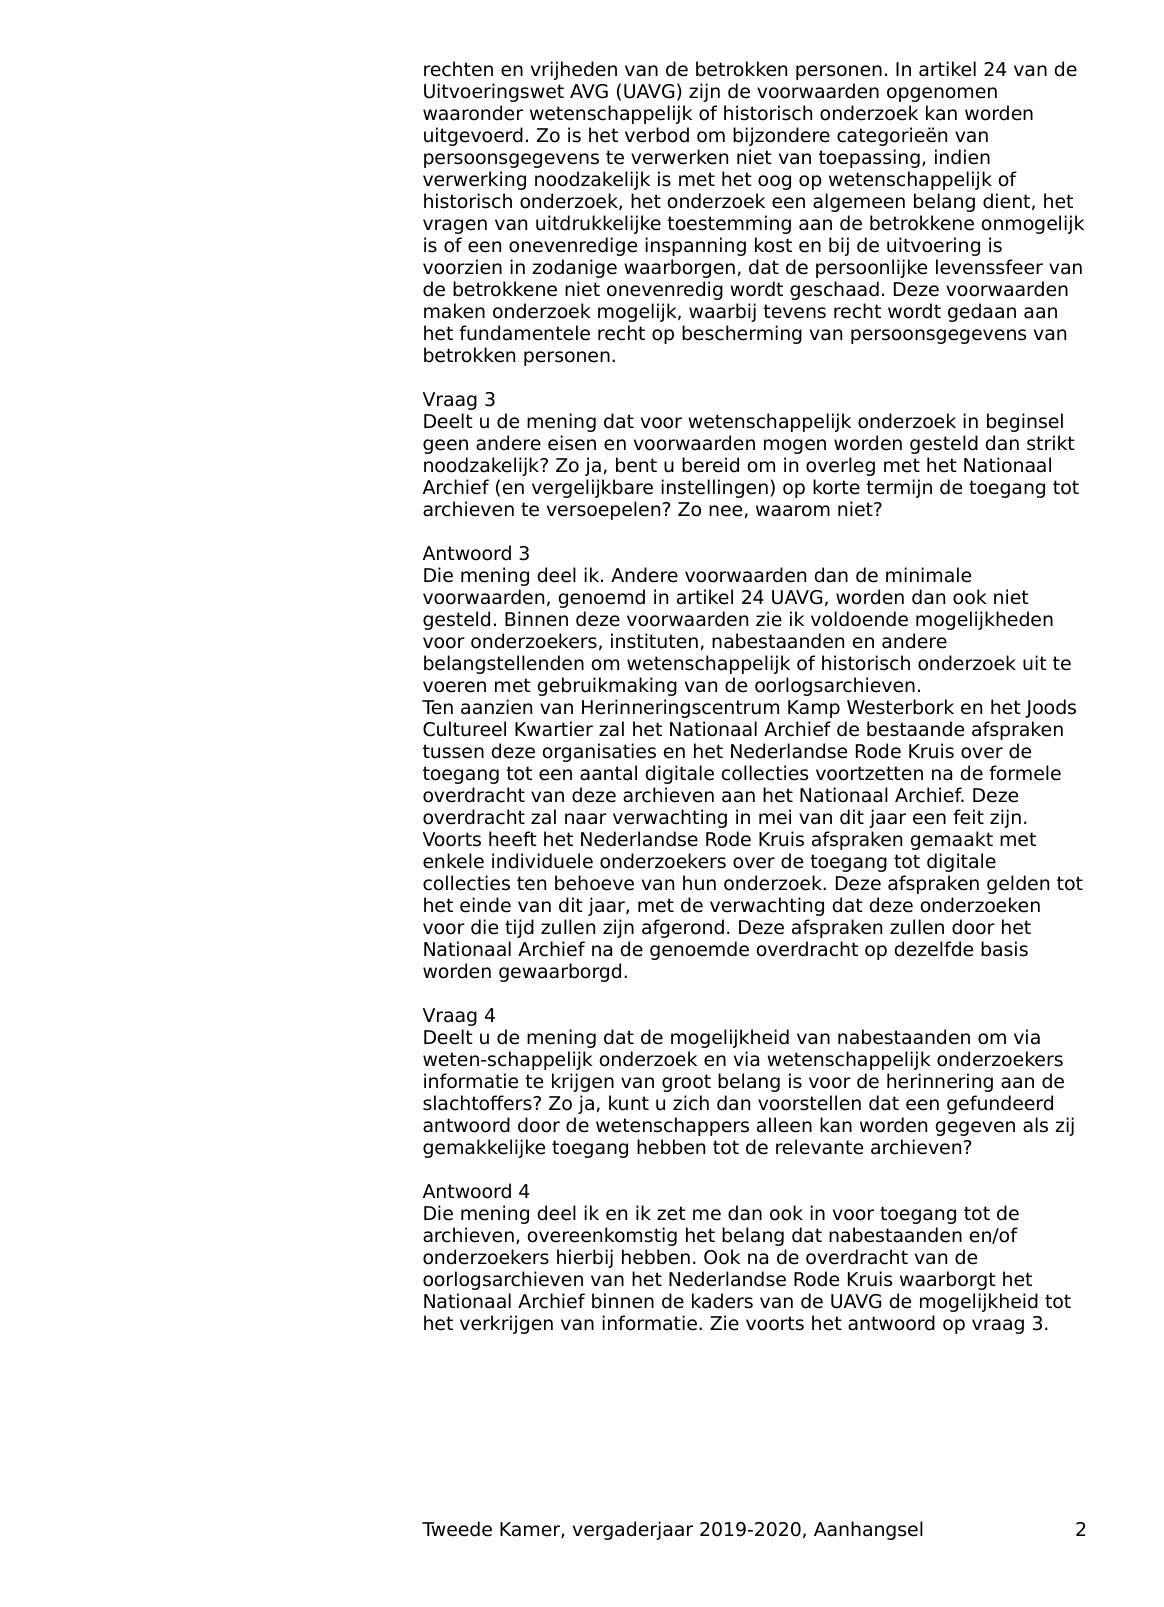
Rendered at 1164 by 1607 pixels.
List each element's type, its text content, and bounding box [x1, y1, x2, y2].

text Die mening deel ik en ik zet me dan ook in voor toegang tot de archieven, overeenkomstig het belang dat nabestaanden en/of onderzoekers hierbij hebben. Ook na de overdracht van de oorlogsarchieven van het Nederlandse Rode Kruis waarborgt het Nationaal Archief binnen de kaders van de UAVG de mogelijkheid tot het verkrijgen van informatie. Zie voorts het antwoord op vraag 3. [422, 1203, 1087, 1335]
text Die mening deel ik. Andere voorwaarden dan de minimale voorwaarden, genoemd in artikel 24 UAVG, worden dan ook niet gesteld. Binnen deze voorwaarden zie ik voldoende mogelijkheden voor onderzoekers, instituten, nabestaanden en andere belangstellenden om wetenschappelijk of historisch onderzoek uit te voeren met gebruikmaking van de oorlogsarchieven. [422, 565, 1087, 697]
text rechten en vrijheden van de betrokken personen. In artikel 24 van de Uitvoeringswet AVG (UAVG) zijn de voorwaarden opgenomen waaronder wetenschappelijk of historisch onderzoek kan worden uitgevoerd. Zo is het verbod om bijzondere categorieën van persoonsgegevens te verwerken niet van toepassing, indien verwerking noodzakelijk is met het oog op wetenschappelijk of historisch onderzoek, het onderzoek een algemeen belang dient, het vragen van uitdrukkelijke toestemming aan de betrokkene onmogelijk is of een onevenredige inspanning kost en bij de uitvoering is voorzien in zodanige waarborgen, dat de persoonlijke levenssfeer van de betrokkene niet onevenredig wordt geschaad. Deze voorwaarden maken onderzoek mogelijk, waarbij tevens recht wordt gedaan aan het fundamentele recht op bescherming van persoonsgegevens van betrokken personen. [422, 59, 1087, 367]
text Ten aanzien van Herinneringscentrum Kamp Westerbork en het Joods Cultureel Kwartier zal het Nationaal Archief de bestaande afspraken tussen deze organisaties en het Nederlandse Rode Kruis over de toegang tot een aantal digitale collecties voortzetten na de formele overdracht van deze archieven aan het Nationaal Archief. Deze overdracht zal naar verwachting in mei van dit jaar een feit zijn. [422, 697, 1087, 829]
text Voorts heeft het Nederlandse Rode Kruis afspraken gemaakt met enkele individuele onderzoekers over de toegang tot digitale collecties ten behoeve van hun onderzoek. Deze afspraken gelden tot het einde van dit jaar, met de verwachting dat deze onderzoeken voor die tijd zullen zijn afgerond. Deze afspraken zullen door het Nationaal Archief na de genoemde overdracht op dezelfde basis worden gewaarborgd. [422, 829, 1087, 983]
text Vraag 3 [422, 389, 1087, 411]
text Deelt u de mening dat voor wetenschappelijk onderzoek in beginsel geen andere eisen en voorwaarden mogen worden gesteld dan strikt noodzakelijk? Zo ja, bent u bereid om in overleg met het Nationaal Archief (en vergelijkbare instellingen) op korte termijn de toegang tot archieven te versoepelen? Zo nee, waarom niet? [422, 411, 1087, 521]
text Antwoord 4 [422, 1181, 1087, 1203]
text Antwoord 3 [422, 543, 1087, 565]
text Vraag 4 [422, 1005, 1087, 1027]
text Deelt u de mening dat de mogelijkheid van nabestaanden om via weten-schappelijk onderzoek en via wetenschappelijk onderzoekers informatie te krijgen van groot belang is voor de herinnering aan de slachtoffers? Zo ja, kunt u zich dan voorstellen dat een gefundeerd antwoord door de wetenschappers alleen kan worden gegeven als zij gemakkelijke toegang hebben tot de relevante archieven? [422, 1027, 1087, 1159]
